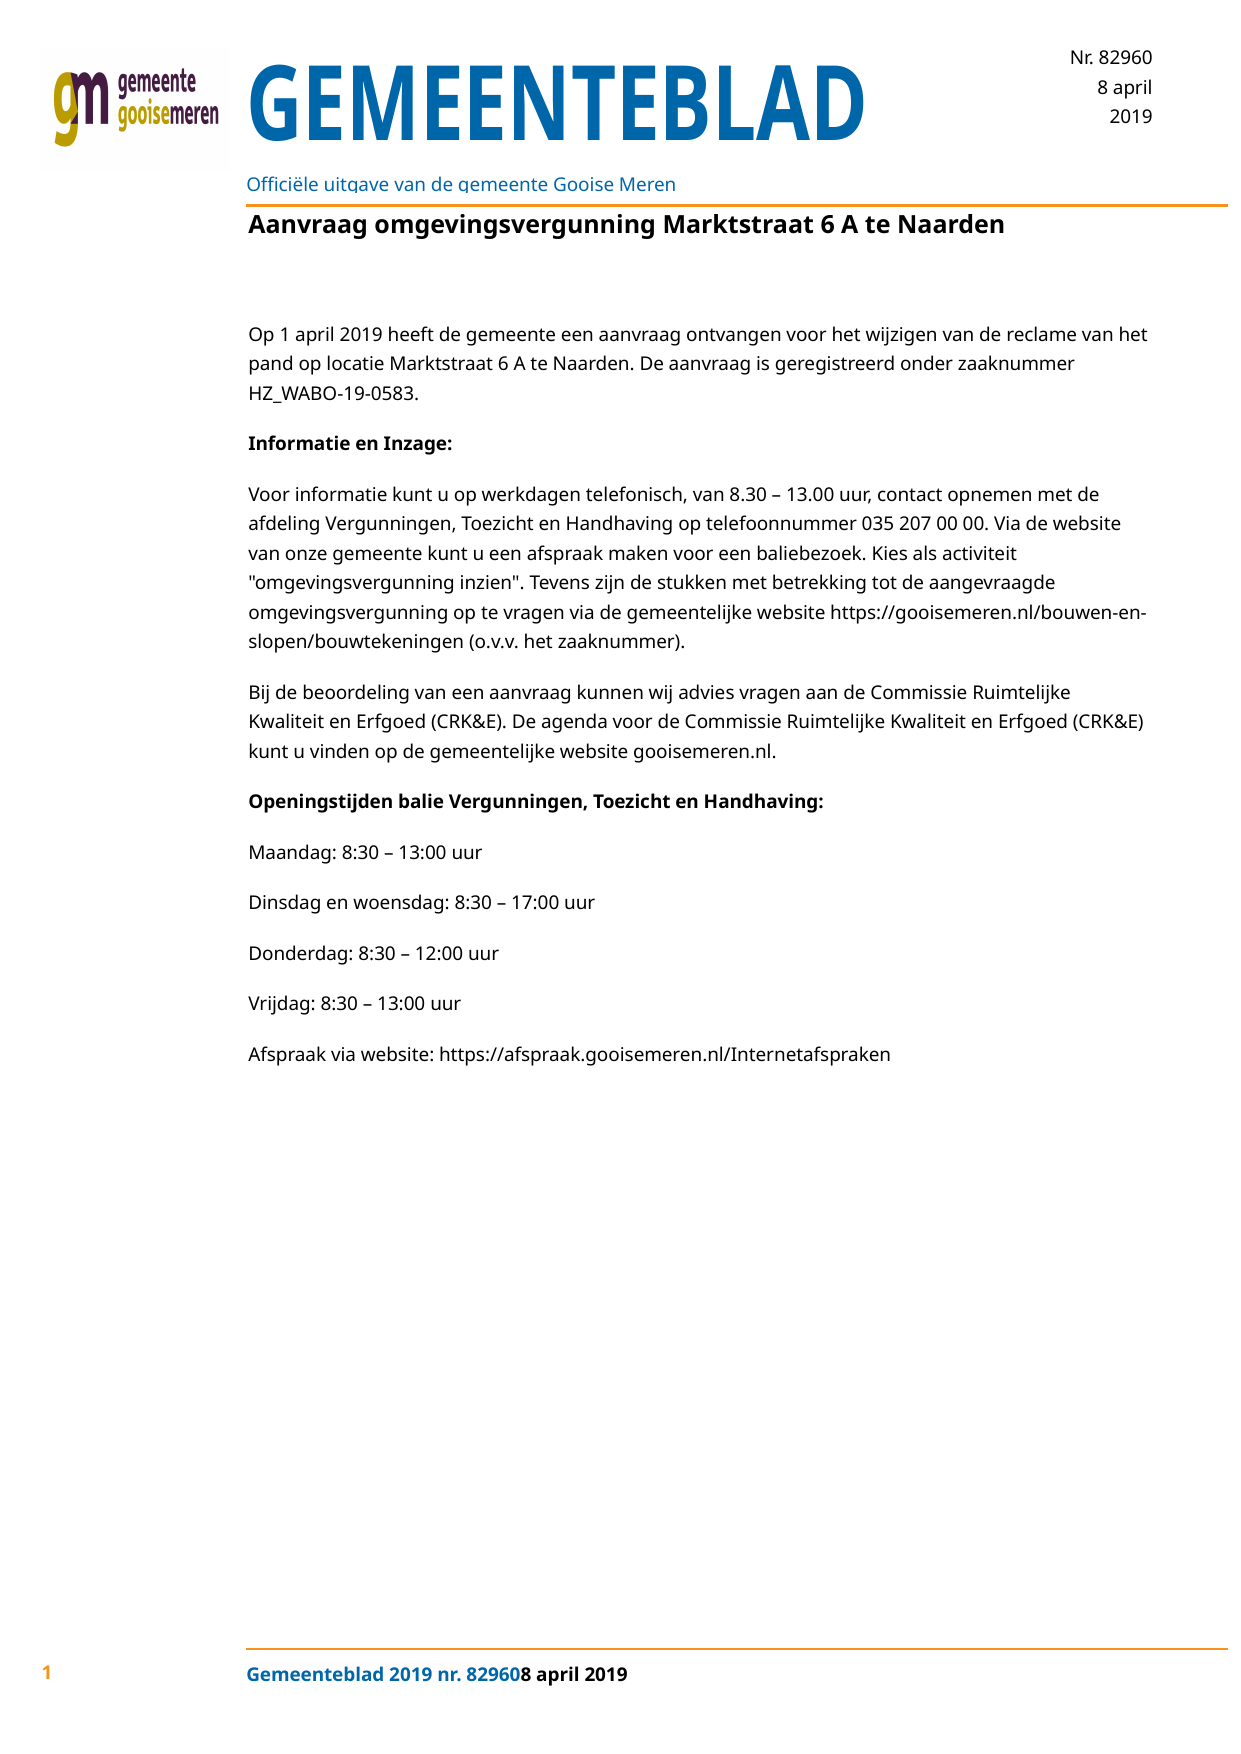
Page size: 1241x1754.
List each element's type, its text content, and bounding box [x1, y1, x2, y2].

text Maandag: 8:30 – 13:00 uur [248, 839, 1152, 865]
text Donderdag: 8:30 – 12:00 uur [248, 940, 1152, 966]
text Vrijdag: 8:30 – 13:00 uur [248, 990, 1152, 1016]
text Bij de beoordeling van een aanvraag kunnen wij advies vragen aan de Commissie Ruimtelijke Kwaliteit en Erfgoed (CRK&E). De agenda voor de Commissie Ruimtelijke Kwaliteit en Erfgoed (CRK&E) kunt u vinden op de gemeentelijke website gooisemeren.nl. [248, 679, 1152, 764]
text Afspraak via website: https://afspraak.gooisemeren.nl/Internetafspraken [248, 1041, 1152, 1066]
text Voor informatie kunt u op werkdagen telefonisch, van 8.30 – 13.00 uur, contact opnemen met de afdeling Vergunningen, Toezicht en Handhaving op telefoonnummer 035 207 00 00. Via de website van onze gemeente kunt u een afspraak maken voor een baliebezoek. Kies als activiteit "omgevingsvergunning inzien". Tevens zijn de stukken met betrekking tot de aangevraagde omgevingsvergunning op te vragen via de gemeentelijke website https://gooisemeren.nl/bouwen-en-slopen/bouwtekeningen (o.v.v. het zaaknummer). [248, 481, 1152, 654]
text Openingstijden balie Vergunningen, Toezicht en Handhaving: [248, 789, 1152, 814]
text Op 1 april 2019 heeft de gemeente een aanvraag ontvangen voor het wijzigen van de reclame van het pand op locatie Marktstraat 6 A te Naarden. De aanvraag is geregistreerd onder zaaknummer HZ_WABO-19-0583. [248, 321, 1152, 406]
text Aanvraag omgevingsvergunning Marktstraat 6 A te Naarden [248, 207, 1152, 241]
text Informatie en Inzage: [248, 430, 1152, 456]
picture [41, 47, 231, 172]
text Dinsdag en woensdag: 8:30 – 17:00 uur [248, 889, 1152, 915]
